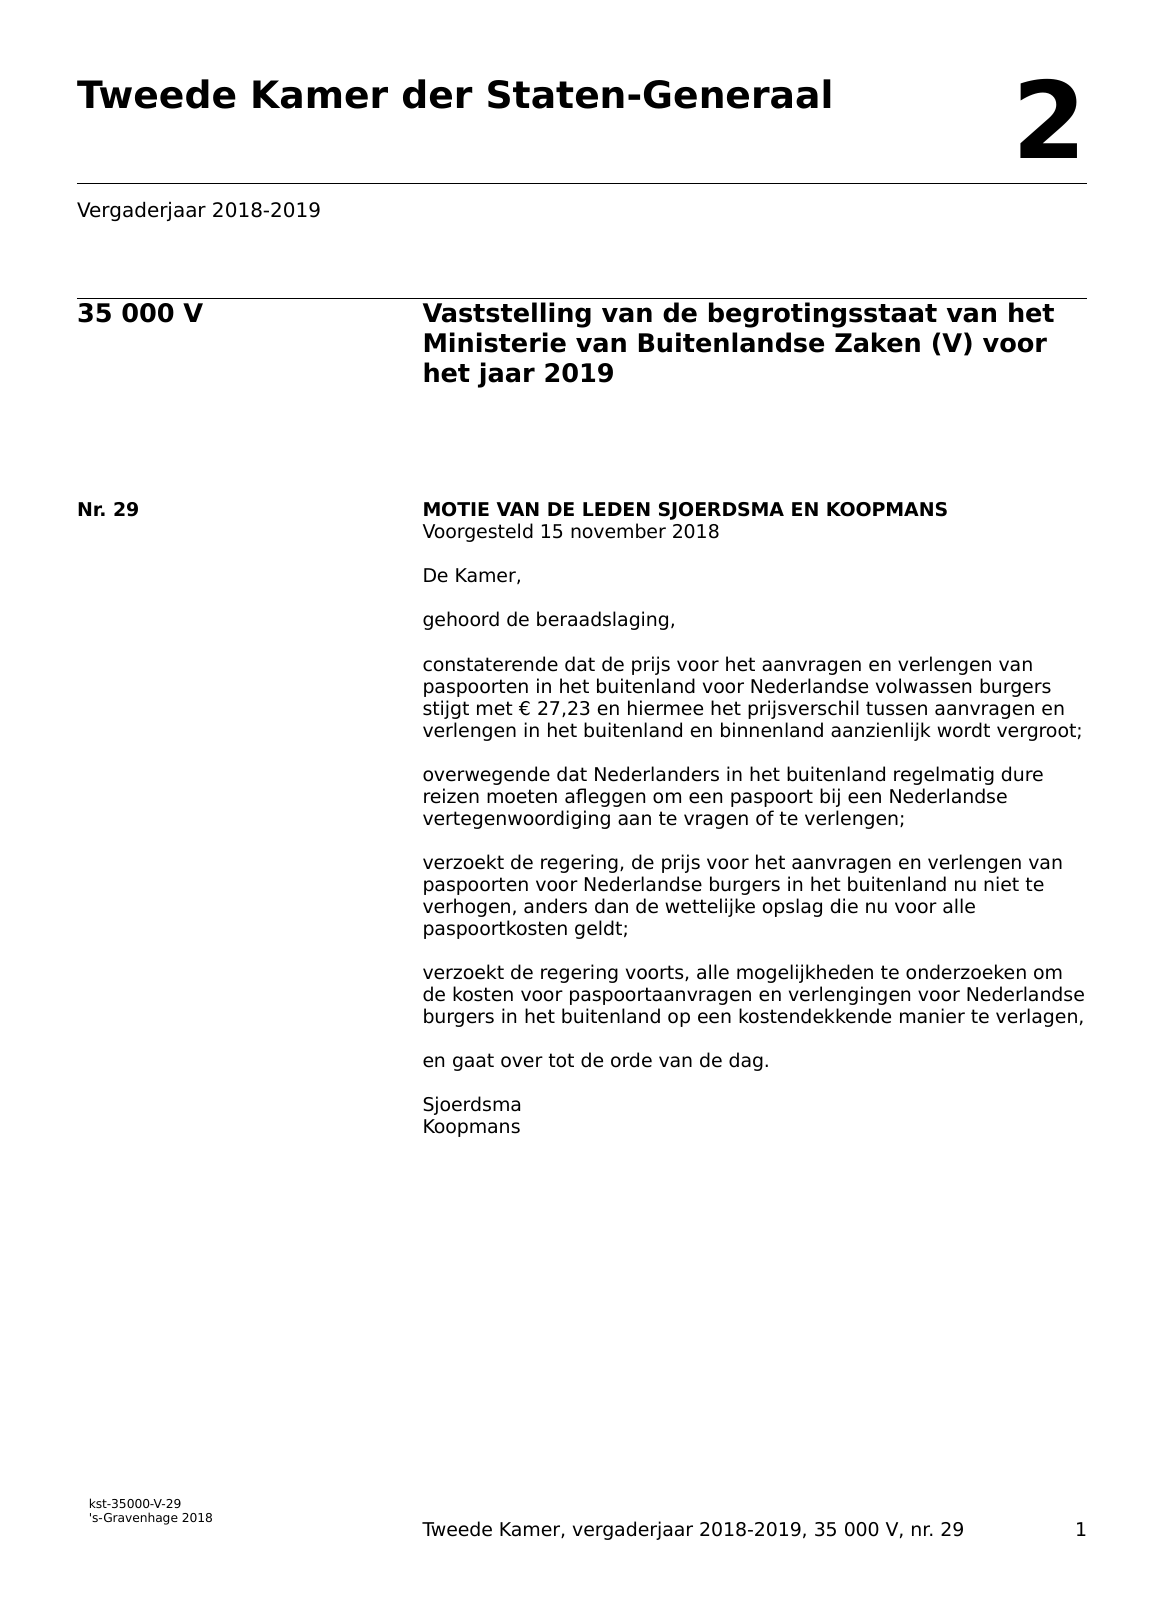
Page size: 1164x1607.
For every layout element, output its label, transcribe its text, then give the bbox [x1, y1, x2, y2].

table_header 2 [886, 59, 1087, 183]
text 's-Gravenhage 2018 [88, 1511, 323, 1525]
subtitle 35 000 V Vaststelling van de begrotingsstaat van het Ministerie van Buitenlandse Zaken (V) voor het jaar 2019 [77, 299, 1087, 388]
text constaterende dat de prijs voor het aanvragen en verlengen van paspoorten in het buitenland voor Nederlandse volwassen burgers stijgt met € 27,23 en hiermee het prijsverschil tussen aanvragen en verlengen in het buitenland en binnenland aanzienlijk wordt vergroot; [422, 653, 1087, 741]
text overwegende dat Nederlanders in het buitenland regelmatig dure reizen moeten afleggen om een paspoort bij een Nederlandse vertegenwoordiging aan te vragen of te verlengen; [422, 764, 1087, 829]
table_header Tweede Kamer der Staten-Generaal [77, 59, 886, 183]
subtitle Nr. 29 MOTIE VAN DE LEDEN SJOERDSMA EN KOOPMANS [77, 499, 1087, 521]
text Koopmans [422, 1116, 1087, 1138]
table_cell Vergaderjaar 2018-2019 [77, 184, 1087, 298]
text Sjoerdsma [422, 1094, 1087, 1116]
text verzoekt de regering voorts, alle mogelijkheden te onderzoeken om de kosten voor paspoortaanvragen en verlengingen voor Nederlandse burgers in het buitenland op een kostendekkende manier te verlagen, [422, 962, 1087, 1028]
text Voorgesteld 15 november 2018 [422, 521, 1087, 543]
text verzoekt de regering, de prijs voor het aanvragen en verlengen van paspoorten voor Nederlandse burgers in het buitenland nu niet te verhogen, anders dan de wettelijke opslag die nu voor alle paspoortkosten geldt; [422, 852, 1087, 940]
text De Kamer, [422, 565, 1087, 587]
text gehoord de beraadslaging, [422, 609, 1087, 631]
text en gaat over tot de orde van de dag. [422, 1050, 1087, 1072]
text kst-35000-V-29 [88, 1497, 323, 1511]
